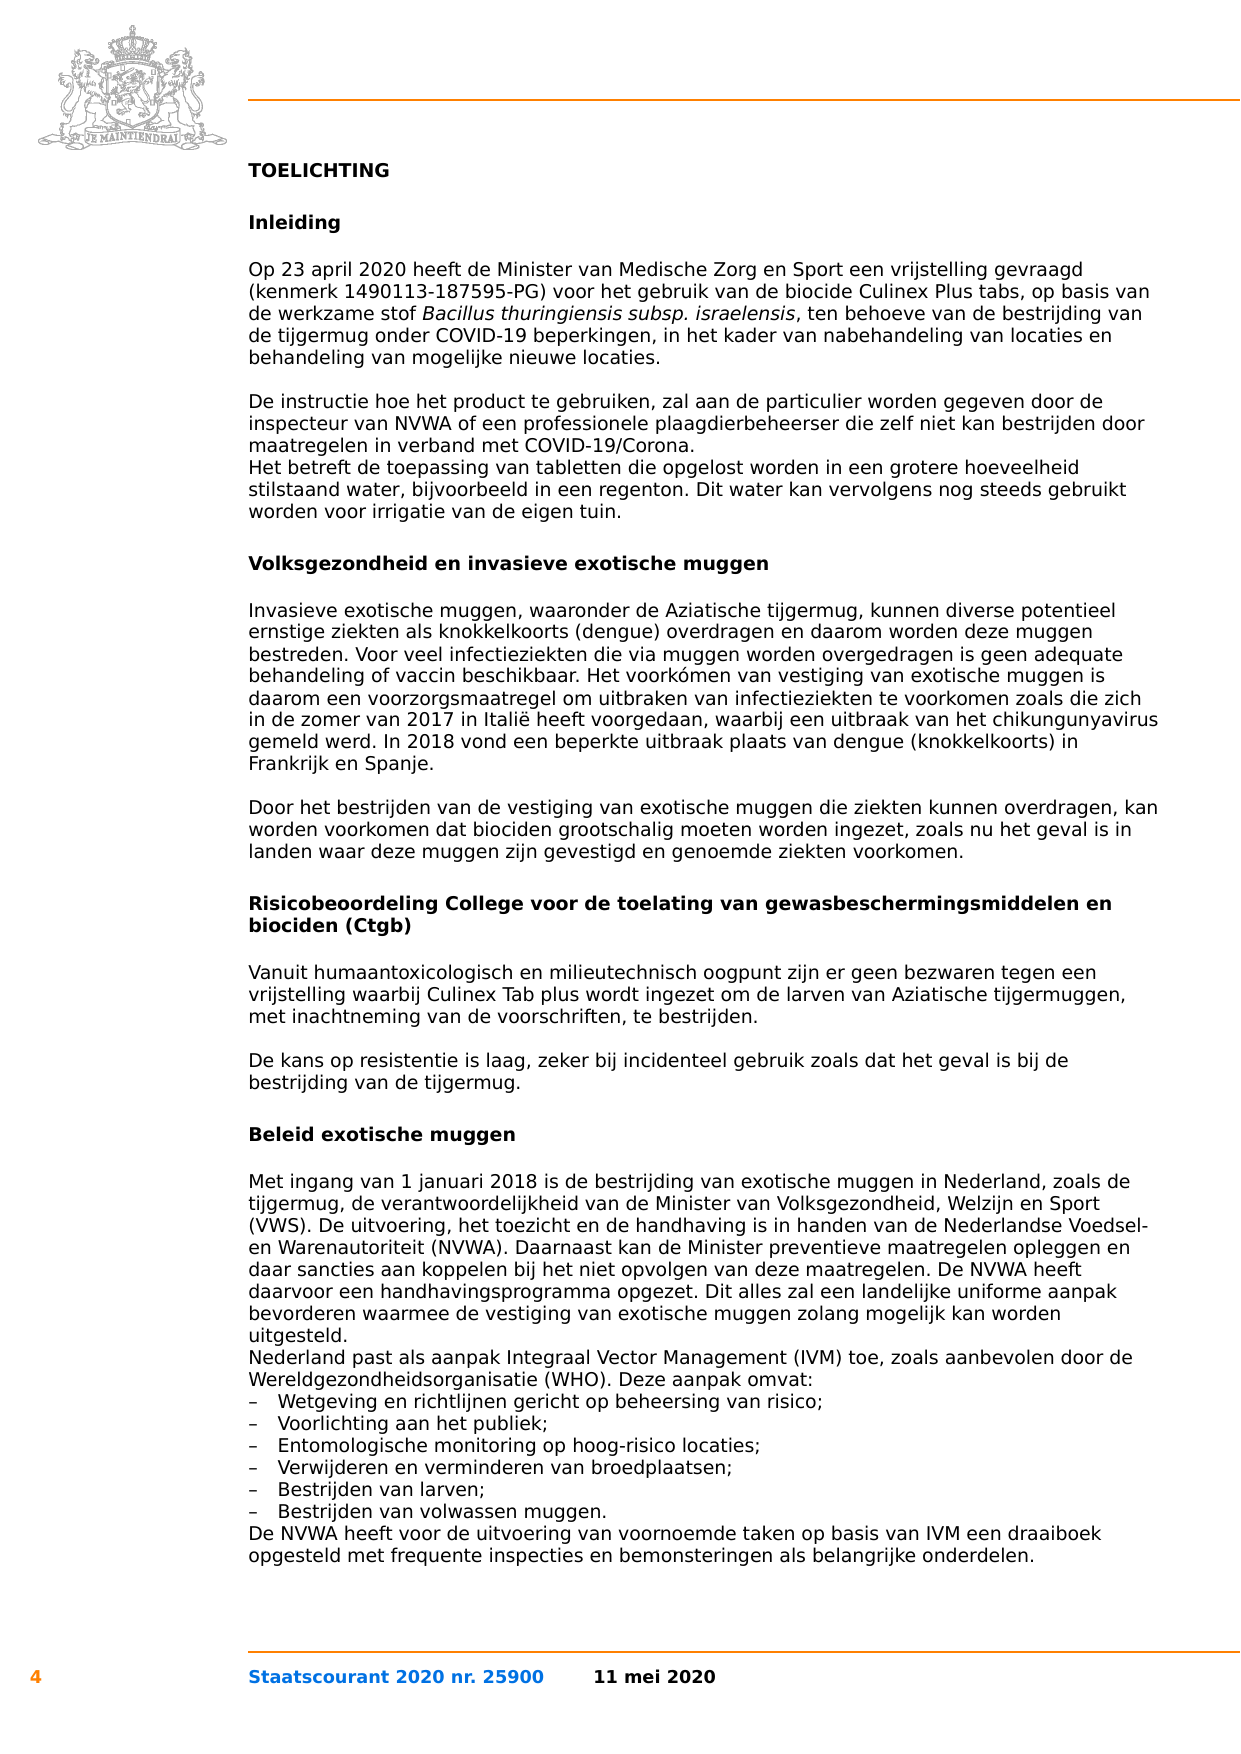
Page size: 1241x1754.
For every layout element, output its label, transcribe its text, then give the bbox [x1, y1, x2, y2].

text De NVWA heeft voor de uitvoering van voornoemde taken op basis van IVM een draaiboek opgesteld met frequente inspecties en bemonsteringen als belangrijke onderdelen. [248, 1522, 1163, 1566]
subtitle Beleid exotische muggen [248, 1124, 1163, 1146]
subtitle TOELICHTING [248, 160, 1163, 182]
text – Voorlichting aan het publiek; [248, 1413, 1163, 1434]
text – Bestrijden van larven; [248, 1478, 1163, 1501]
text De kans op resistentie is laag, zeker bij incidenteel gebruik zoals dat het geval is bij de bestrijding van de tijgermug. [248, 1050, 1163, 1094]
text Op 23 april 2020 heeft de Minister van Medische Zorg en Sport een vrijstelling gevraagd (kenmerk 1490113-187595-PG) voor het gebruik van de biocide Culinex Plus tabs, op basis van de werkzame stof Bacillus thuringiensis subsp. israelensis, ten behoeve van de bestrijding van de tijgermug onder COVID-19 beperkingen, in het kader van nabehandeling van locaties en behandeling van mogelijke nieuwe locaties. [248, 259, 1163, 369]
text Het betreft de toepassing van tabletten die opgelost worden in een grotere hoeveelheid stilstaand water, bijvoorbeeld in een regenton. Dit water kan vervolgens nog steeds gebruikt worden voor irrigatie van de eigen tuin. [248, 457, 1163, 522]
subtitle Inleiding [248, 212, 1163, 234]
text Nederland past als aanpak Integraal Vector Management (IVM) toe, zoals aanbevolen door de Wereldgezondheidsorganisatie (WHO). Deze aanpak omvat: [248, 1347, 1163, 1391]
text – Wetgeving en richtlijnen gericht op beheersing van risico; [248, 1391, 1163, 1413]
text Invasieve exotische muggen, waaronder de Aziatische tijgermug, kunnen diverse potentieel ernstige ziekten als knokkelkoorts (dengue) overdragen en daarom worden deze muggen bestreden. Voor veel infectieziekten die via muggen worden overgedragen is geen adequate behandeling of vaccin beschikbaar. Het voorkómen van vestiging van exotische muggen is daarom een voorzorgsmaatregel om uitbraken van infectieziekten te voorkomen zoals die zich in de zomer van 2017 in Italië heeft voorgedaan, waarbij een uitbraak van het chikungunyavirus gemeld werd. In 2018 vond een beperkte uitbraak plaats van dengue (knokkelkoorts) in Frankrijk en Spanje. [248, 599, 1163, 775]
text Met ingang van 1 januari 2018 is de bestrijding van exotische muggen in Nederland, zoals de tijgermug, de verantwoordelijkheid van de Minister van Volksgezondheid, Welzijn en Sport (VWS). De uitvoering, het toezicht en de handhaving is in handen van de Nederlandse Voedsel- en Warenautoriteit (NVWA). Daarnaast kan de Minister preventieve maatregelen opleggen en daar sancties aan koppelen bij het niet opvolgen van deze maatregelen. De NVWA heeft daarvoor een handhavingsprogramma opgezet. Dit alles zal een landelijke uniforme aanpak bevorderen waarmee de vestiging van exotische muggen zolang mogelijk kan worden uitgesteld. [248, 1171, 1163, 1347]
text – Bestrijden van volwassen muggen. [248, 1501, 1163, 1522]
text – Verwijderen en verminderen van broedplaatsen; [248, 1457, 1163, 1478]
text Door het bestrijden van de vestiging van exotische muggen die ziekten kunnen overdragen, kan worden voorkomen dat biociden grootschalig moeten worden ingezet, zoals nu het geval is in landen waar deze muggen zijn gevestigd en genoemde ziekten voorkomen. [248, 797, 1163, 863]
subtitle Volksgezondheid en invasieve exotische muggen [248, 552, 1163, 574]
picture [38, 25, 227, 150]
text De instructie hoe het product te gebruiken, zal aan de particulier worden gegeven door de inspecteur van NVWA of een professionele plaagdierbeheerser die zelf niet kan bestrijden door maatregelen in verband met COVID-19/Corona. [248, 391, 1163, 457]
text – Entomologische monitoring op hoog-risico locaties; [248, 1434, 1163, 1457]
text Vanuit humaantoxicologisch en milieutechnisch oogpunt zijn er geen bezwaren tegen een vrijstelling waarbij Culinex Tab plus wordt ingezet om de larven van Aziatische tijgermuggen, met inachtneming van de voorschriften, te bestrijden. [248, 962, 1163, 1028]
subtitle Risicobeoordeling College voor de toelating van gewasbeschermingsmiddelen en biociden (Ctgb) [248, 893, 1163, 937]
